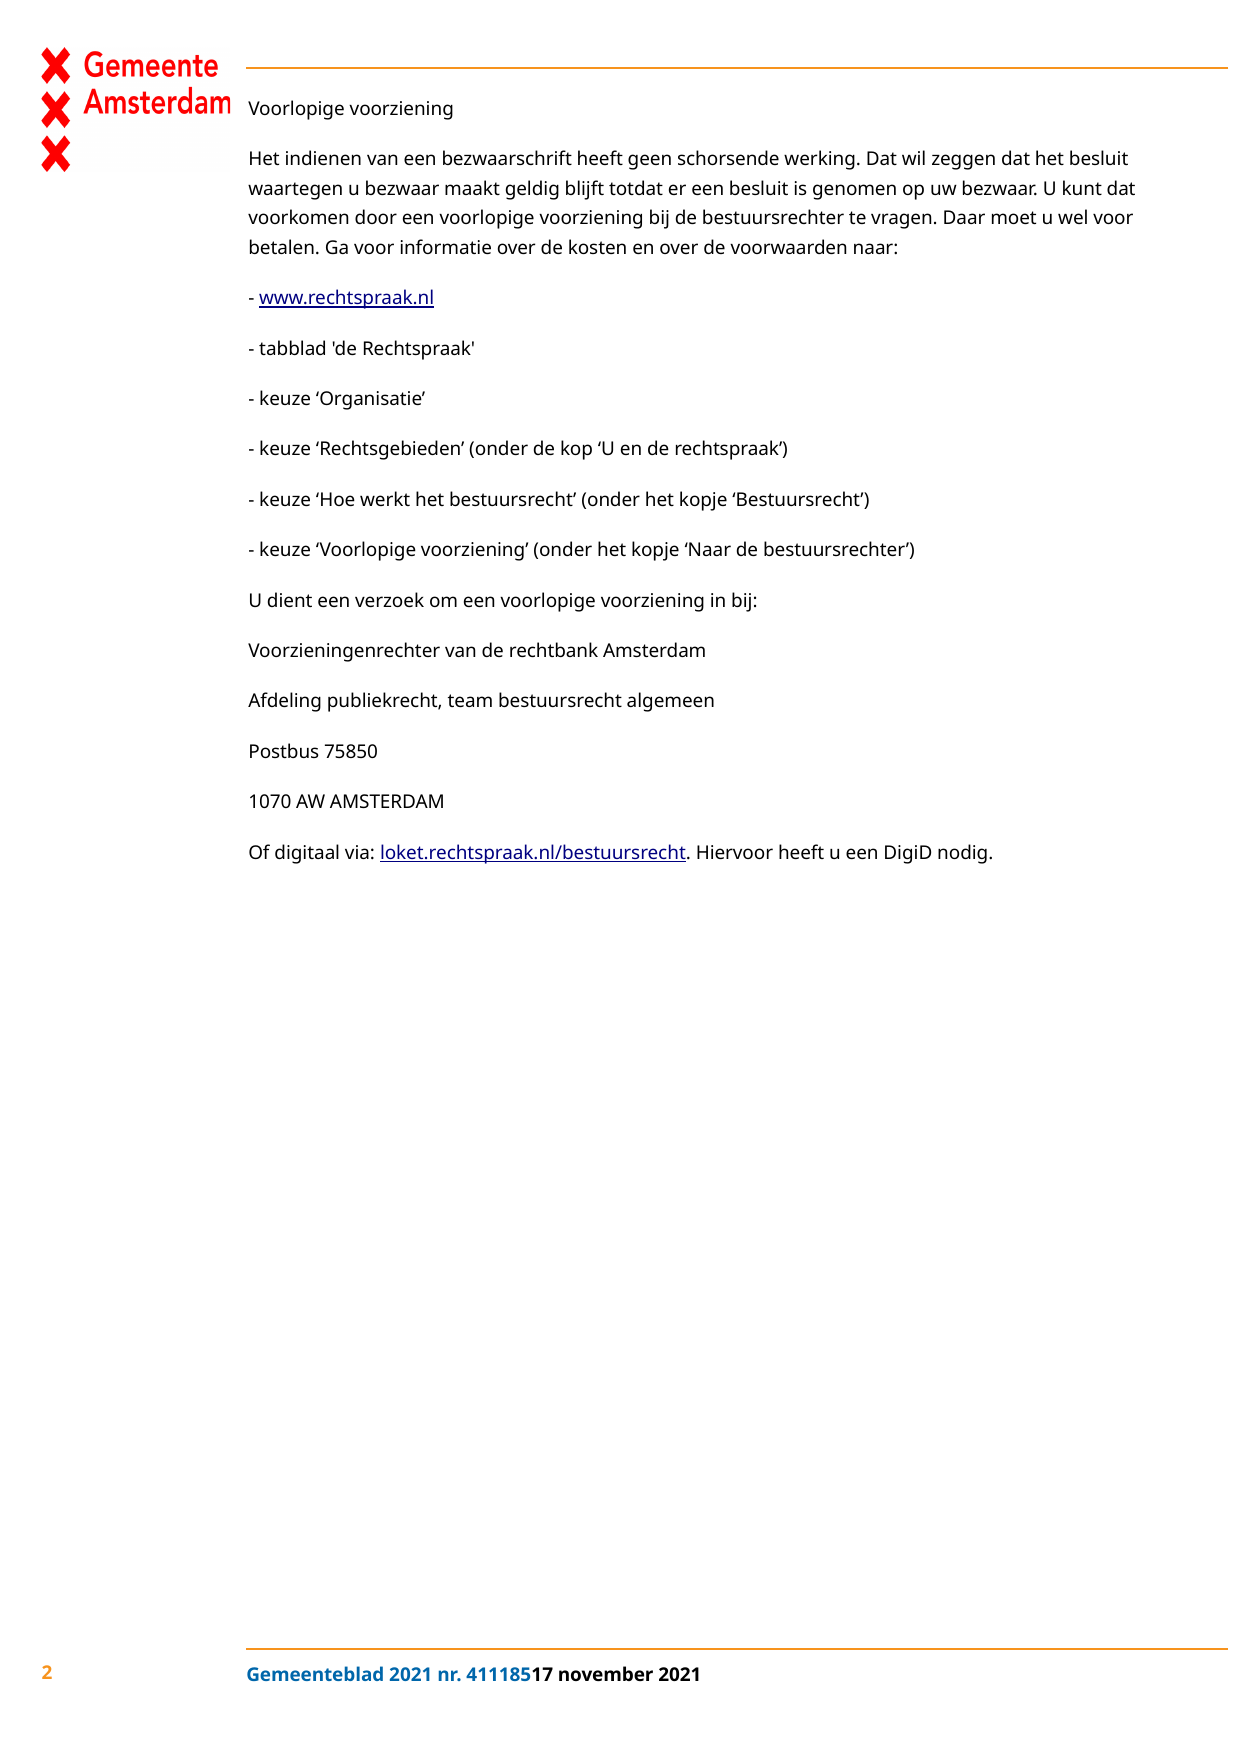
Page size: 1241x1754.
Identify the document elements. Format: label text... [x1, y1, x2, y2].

text U dient een verzoek om een voorlopige voorziening in bij: [248, 587, 1152, 613]
text Voorzieningenrechter van de rechtbank Amsterdam [248, 637, 1152, 663]
text - keuze ‘Voorlopige voorziening’ (onder het kopje ‘Naar de bestuursrechter’) [248, 536, 1152, 562]
picture [41, 47, 231, 172]
text - keuze ‘Hoe werkt het bestuursrecht’ (onder het kopje ‘Bestuursrecht’) [248, 486, 1152, 512]
text Postbus 75850 [248, 738, 1152, 764]
text - keuze ‘Organisatie’ [248, 385, 1152, 411]
text - tabblad 'de Rechtspraak' [248, 335, 1152, 361]
text - www.rechtspraak.nl [248, 284, 1152, 310]
text Het indienen van een bezwaarschrift heeft geen schorsende werking. Dat wil zeggen dat het besluit waartegen u bezwaar maakt geldig blijft totdat er een besluit is genomen op uw bezwaar. U kunt dat voorkomen door een voorlopige voorziening bij de bestuursrechter te vragen. Daar moet u wel voor betalen. Ga voor informatie over de kosten en over de voorwaarden naar: [248, 145, 1152, 260]
text 1070 AW AMSTERDAM [248, 788, 1152, 814]
text Of digitaal via: loket.rechtspraak.nl/bestuursrecht. Hiervoor heeft u een DigiD nodig. [248, 839, 1152, 865]
text Afdeling publiekrecht, team bestuursrecht algemeen [248, 688, 1152, 713]
text - keuze ‘Rechtsgebieden’ (onder de kop ‘U en de rechtspraak’) [248, 436, 1152, 461]
text Voorlopige voorziening [248, 95, 1152, 121]
